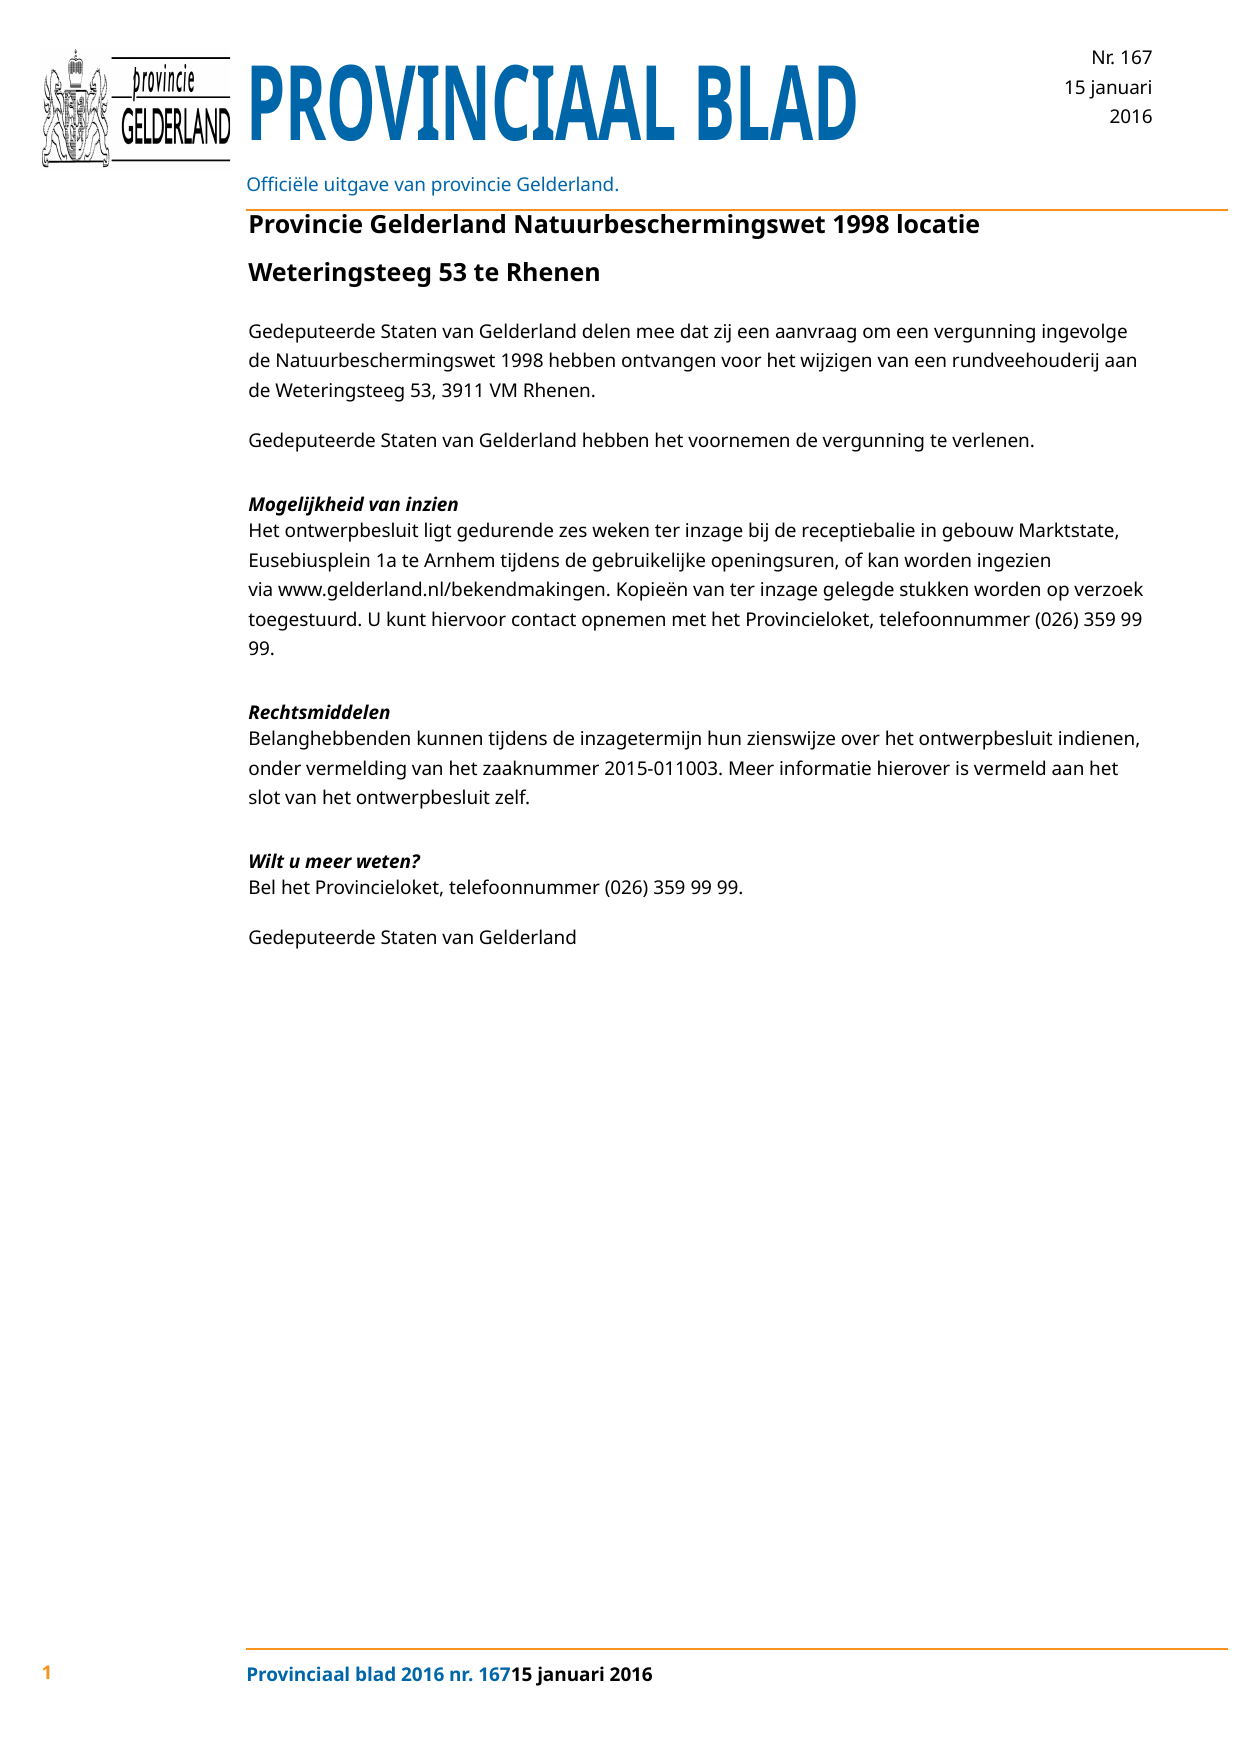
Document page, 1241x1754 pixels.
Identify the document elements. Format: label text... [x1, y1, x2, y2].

text Provincie Gelderland Natuurbeschermingswet 1998 locatie Weteringsteeg 53 te Rhenen [248, 211, 1152, 288]
text Gedeputeerde Staten van Gelderland hebben het voornemen de vergunning te verlenen. [248, 427, 1152, 453]
text Gedeputeerde Staten van Gelderland delen mee dat zij een aanvraag om een vergunning ingevolge de Natuurbeschermingswet 1998 hebben ontvangen voor het wijzigen van een rundveehouderij aan de Weteringsteeg 53, 3911 VM Rhenen. [248, 318, 1152, 403]
text Bel het Provincieloket, telefoonnummer (026) 359 99 99. [248, 874, 1152, 900]
text Het ontwerpbesluit ligt gedurende zes weken ter inzage bij de receptiebalie in gebouw Marktstate, Eusebiusplein 1a te Arnhem tijdens de gebruikelijke openingsuren, of kan worden ingezien via www.gelderland.nl/bekendmakingen. Kopieën van ter inzage gelegde stukken worden op verzoek toegestuurd. U kunt hiervoor contact opnemen met het Provincieloket, telefoonnummer (026) 359 99 99. [248, 517, 1152, 661]
text Belanghebbenden kunnen tijdens de inzagetermijn hun zienswijze over het ontwerpbesluit indienen, onder vermelding van het zaaknummer 2015-011003. Meer informatie hierover is vermeld aan het slot van het ontwerpbesluit zelf. [248, 725, 1152, 810]
text Wilt u meer weten? [248, 848, 1152, 874]
text Gedeputeerde Staten van Gelderland [248, 924, 1152, 950]
text Rechtsmiddelen [248, 699, 1152, 725]
text Mogelijkheid van inzien [248, 491, 1152, 517]
picture [41, 47, 231, 172]
